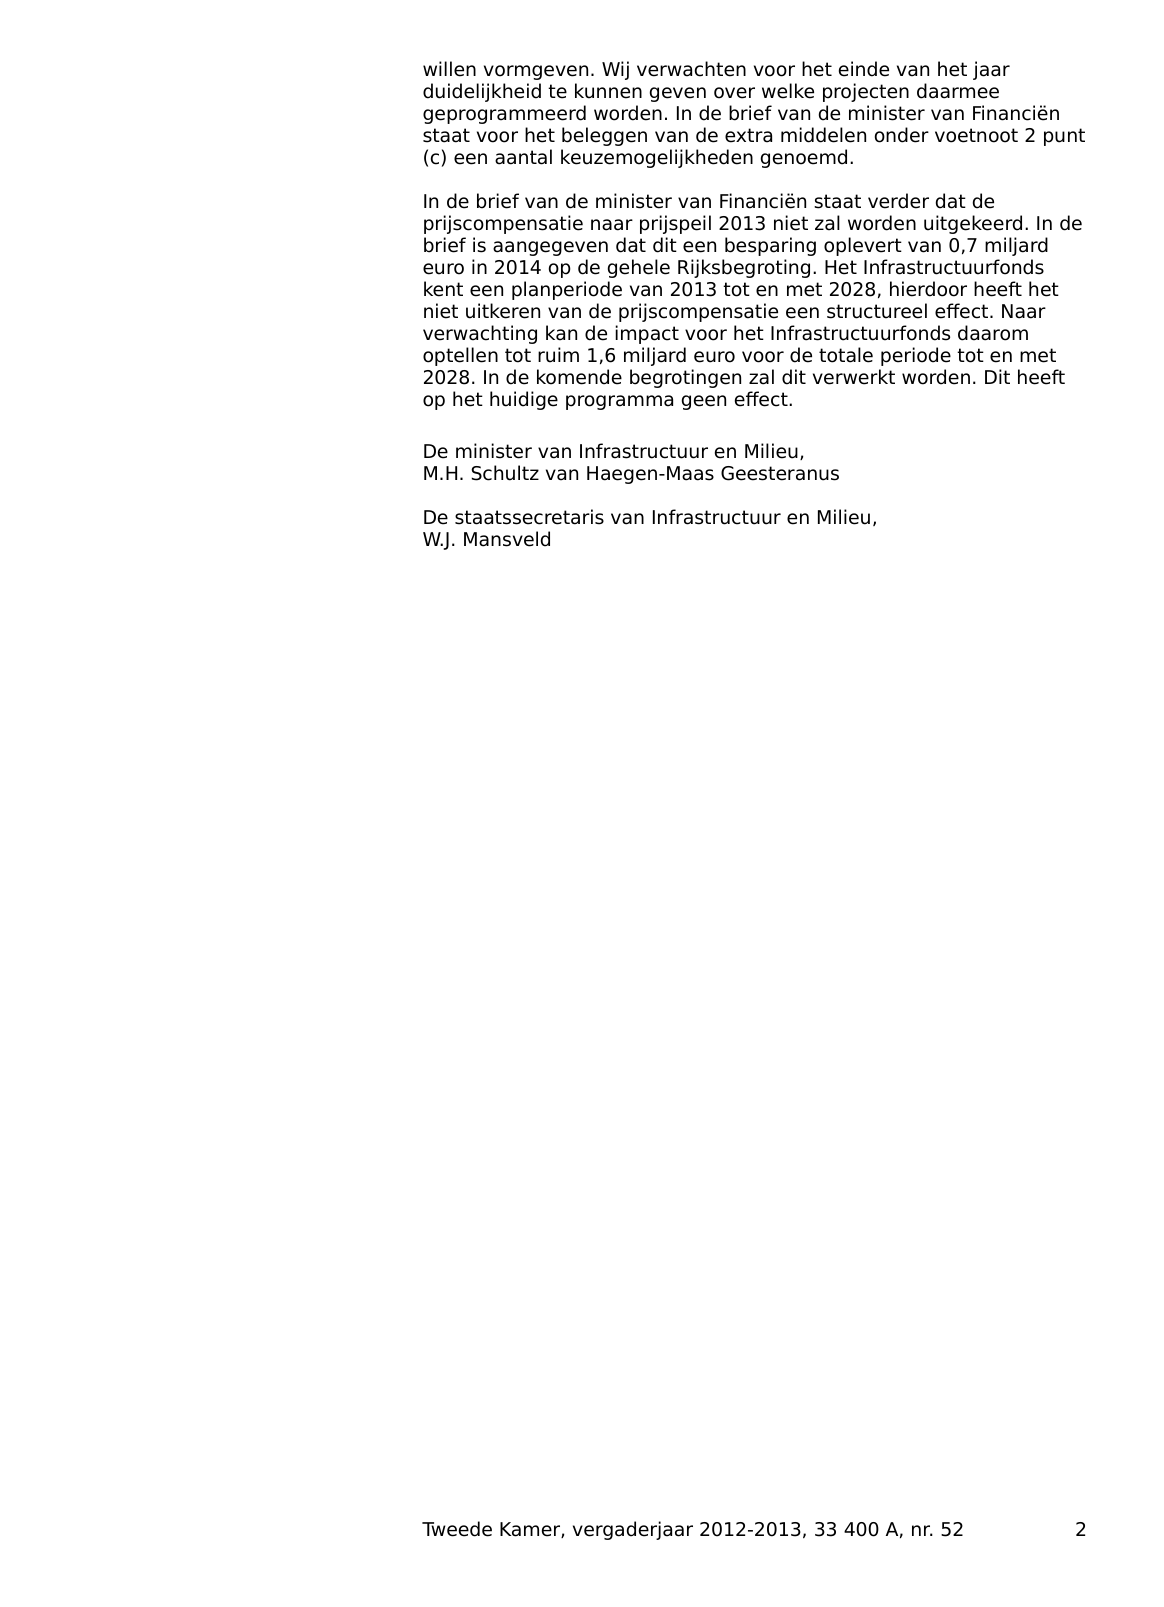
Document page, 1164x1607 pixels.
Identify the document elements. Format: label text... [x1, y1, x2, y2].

text De staatssecretaris van Infrastructuur en Milieu, W.J. Mansveld [422, 507, 1087, 551]
text In de brief van de minister van Financiën staat verder dat de prijscompensatie naar prijspeil 2013 niet zal worden uitgekeerd. In de brief is aangegeven dat dit een besparing oplevert van 0,7 miljard euro in 2014 op de gehele Rijksbegroting. Het Infrastructuurfonds kent een planperiode van 2013 tot en met 2028, hierdoor heeft het niet uitkeren van de prijscompensatie een structureel effect. Naar verwachting kan de impact voor het Infrastructuurfonds daarom optellen tot ruim 1,6 miljard euro voor de totale periode tot en met 2028. In de komende begrotingen zal dit verwerkt worden. Dit heeft op het huidige programma geen effect. [422, 191, 1087, 411]
text De minister van Infrastructuur en Milieu, M.H. Schultz van Haegen-Maas Geesteranus [422, 441, 1087, 485]
text willen vormgeven. Wij verwachten voor het einde van het jaar duidelijkheid te kunnen geven over welke projecten daarmee geprogrammeerd worden. In de brief van de minister van Financiën staat voor het beleggen van de extra middelen onder voetnoot 2 punt (c) een aantal keuzemogelijkheden genoemd. [422, 59, 1087, 169]
